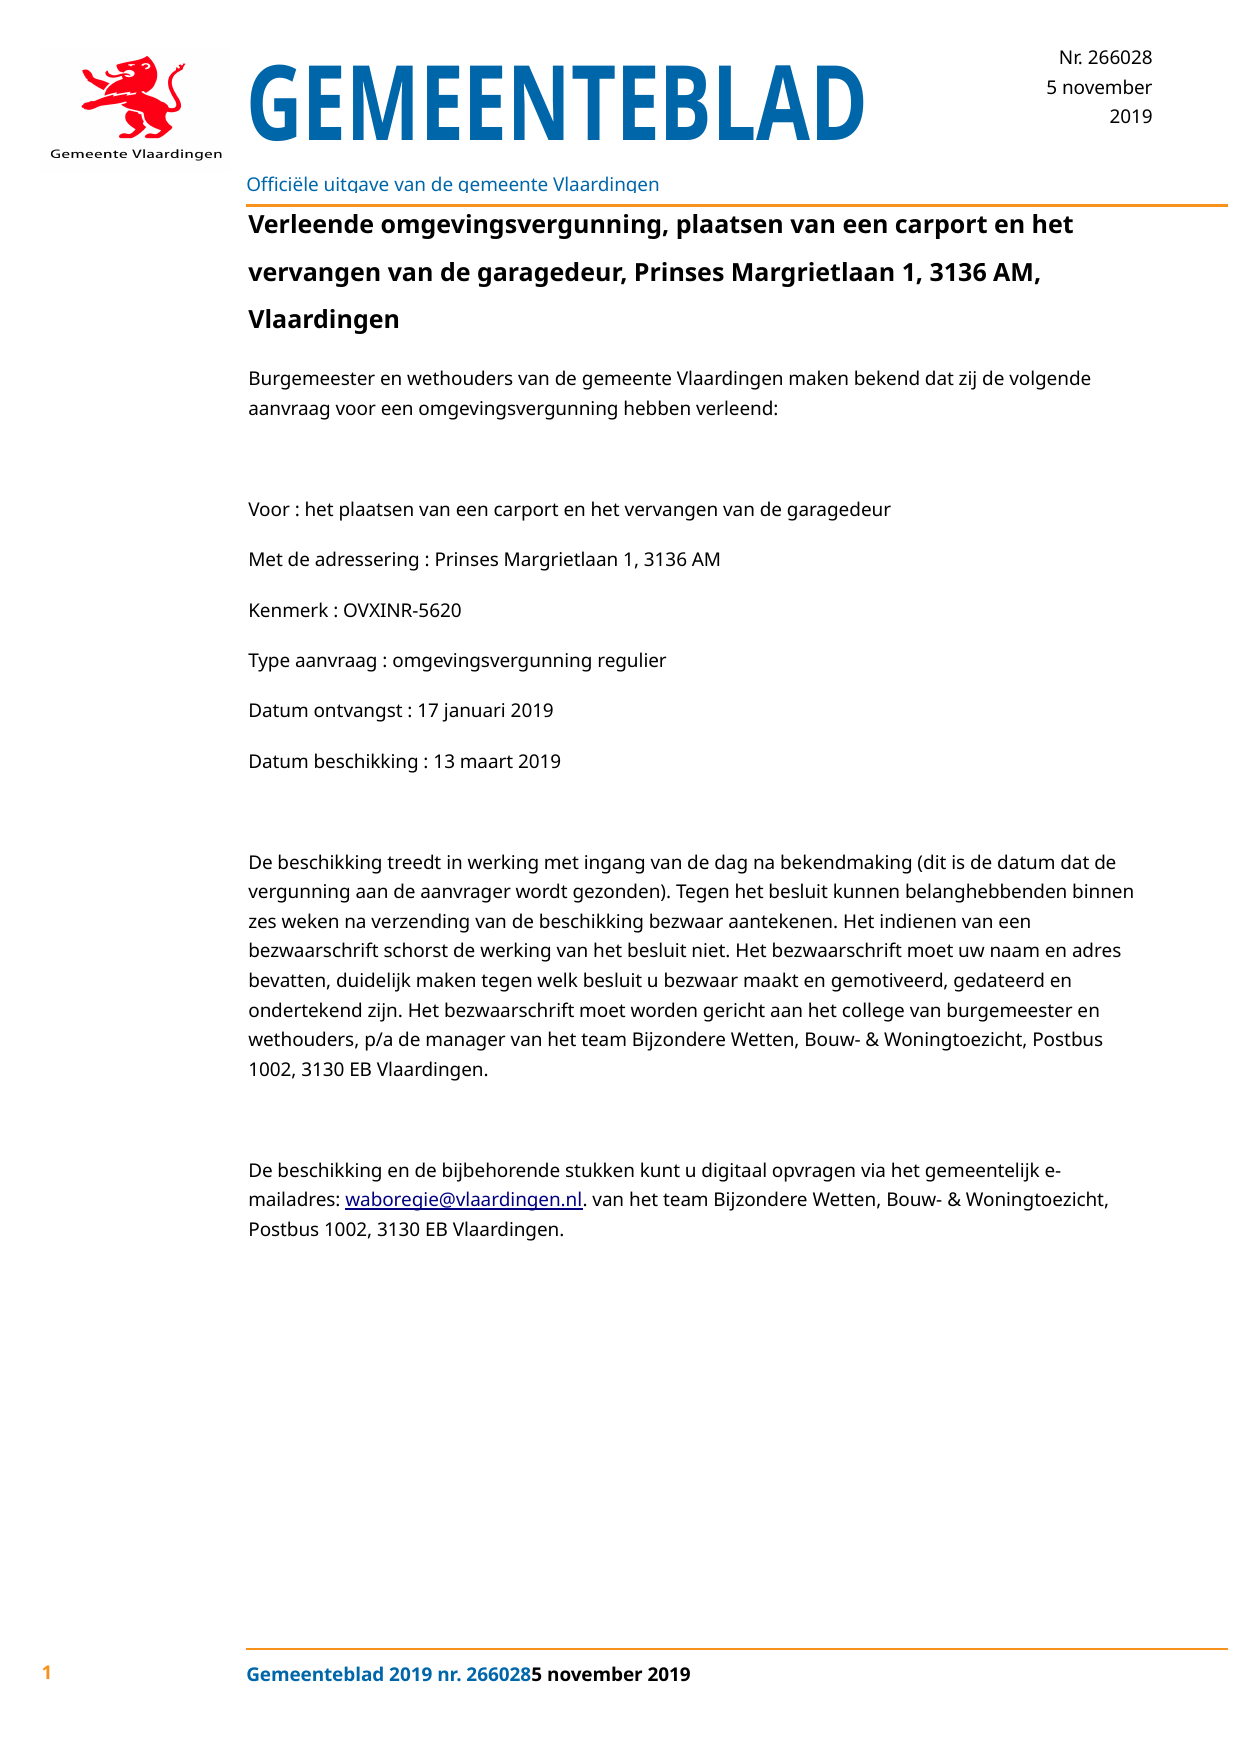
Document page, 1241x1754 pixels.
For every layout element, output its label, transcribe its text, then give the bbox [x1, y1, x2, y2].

text Voor : het plaatsen van een carport en het vervangen van de garagedeur [248, 496, 1152, 522]
text Burgemeester en wethouders van de gemeente Vlaardingen maken bekend dat zij de volgende aanvraag voor een omgevingsvergunning hebben verleend: [248, 366, 1152, 421]
text Verleende omgevingsvergunning, plaatsen van een carport en het vervangen van de garagedeur, Prinses Margrietlaan 1, 3136 AM, Vlaardingen [248, 207, 1152, 336]
text De beschikking en de bijbehorende stukken kunt u digitaal opvragen via het gemeentelijk e-mailadres: waboregie@vlaardingen.nl. van het team Bijzondere Wetten, Bouw- & Woningtoezicht, Postbus 1002, 3130 EB Vlaardingen. [248, 1157, 1152, 1242]
text Datum ontvangst : 17 januari 2019 [248, 698, 1152, 723]
text Type aanvraag : omgevingsvergunning regulier [248, 647, 1152, 673]
text De beschikking treedt in werking met ingang van de dag na bekendmaking (dit is de datum dat de vergunning aan de aanvrager wordt gezonden). Tegen het besluit kunnen belanghebbenden binnen zes weken na verzending van de beschikking bezwaar aantekenen. Het indienen van een bezwaarschrift schorst de werking van het besluit niet. Het bezwaarschrift moet uw naam en adres bevatten, duidelijk maken tegen welk besluit u bezwaar maakt en gemotiveerd, gedateerd en ondertekend zijn. Het bezwaarschrift moet worden gericht aan het college van burgemeester en wethouders, p/a de manager van het team Bijzondere Wetten, Bouw- & Woningtoezicht, Postbus 1002, 3130 EB Vlaardingen. [248, 849, 1152, 1082]
text Met de adressering : Prinses Margrietlaan 1, 3136 AM [248, 546, 1152, 572]
text Kenmerk : OVXINR-5620 [248, 597, 1152, 622]
text Datum beschikking : 13 maart 2019 [248, 748, 1152, 774]
picture [41, 47, 231, 172]
